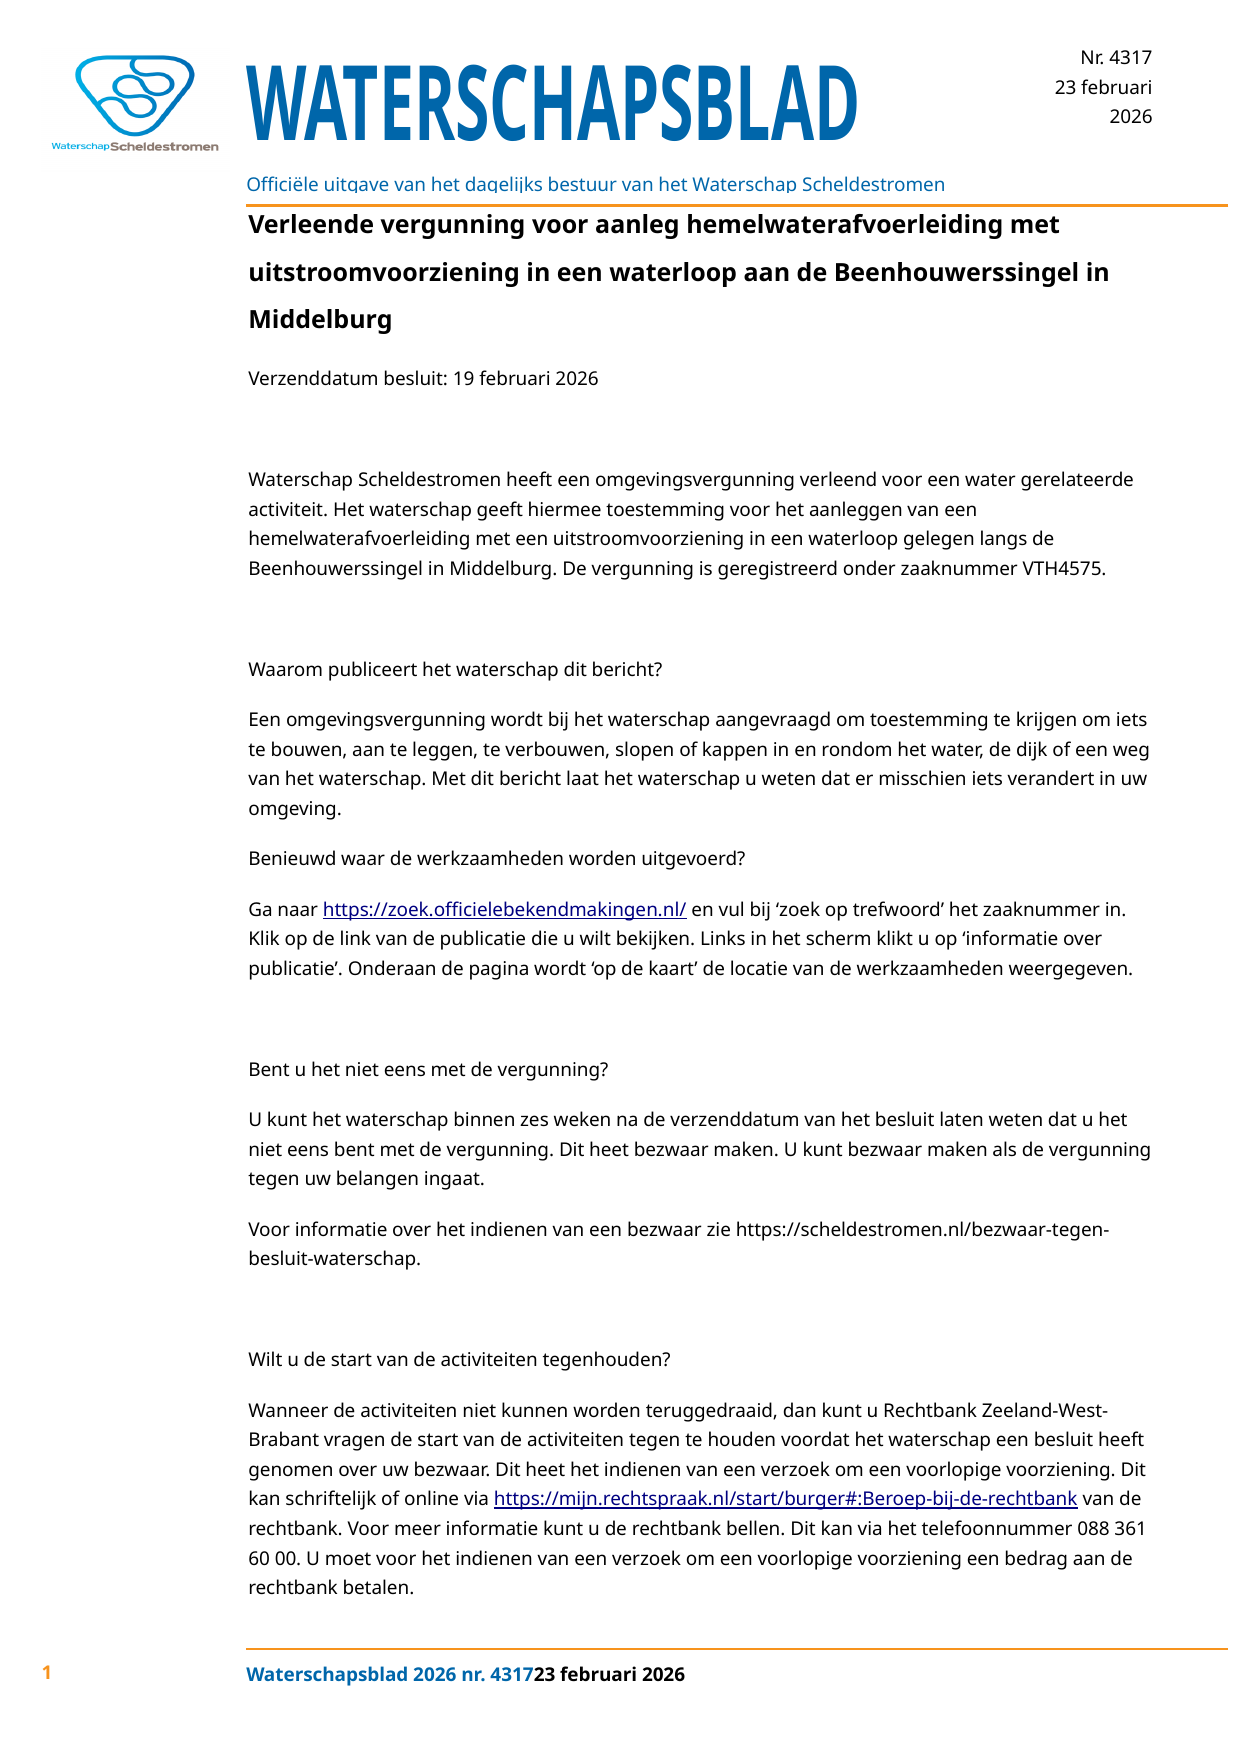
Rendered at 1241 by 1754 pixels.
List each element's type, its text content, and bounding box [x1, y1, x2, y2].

text Ga naar https://zoek.officielebekendmakingen.nl/ en vul bij ‘zoek op trefwoord’ het zaaknummer in. Klik op de link van de publicatie die u wilt bekijken. Links in het scherm klikt u op ‘informatie over publicatie’. Onderaan de pagina wordt ‘op de kaart’ de locatie van de werkzaamheden weergegeven. [248, 896, 1152, 981]
text U kunt het waterschap binnen zes weken na de verzenddatum van het besluit laten weten dat u het niet eens bent met de vergunning. Dit heet bezwaar maken. U kunt bezwaar maken als de vergunning tegen uw belangen ingaat. [248, 1106, 1152, 1191]
text Verzenddatum besluit: 19 februari 2026 [248, 366, 1152, 391]
text Een omgevingsvergunning wordt bij het waterschap aangevraagd om toestemming te krijgen om iets te bouwen, aan te leggen, te verbouwen, slopen of kappen in en rondom het water, de dijk of een weg van het waterschap. Met dit bericht laat het waterschap u weten dat er misschien iets verandert in uw omgeving. [248, 706, 1152, 821]
text Waterschap Scheldestromen heeft een omgevingsvergunning verleend voor een water gerelateerde activiteit. Het waterschap geeft hiermee toestemming voor het aanleggen van een hemelwaterafvoerleiding met een uitstroomvoorziening in een waterloop gelegen langs de Beenhouwerssingel in Middelburg. De vergunning is geregistreerd onder zaaknummer VTH4575. [248, 466, 1152, 581]
text Waarom publiceert het waterschap dit bericht? [248, 656, 1152, 682]
text Verleende vergunning voor aanleg hemelwaterafvoerleiding met uitstroomvoorziening in een waterloop aan de Beenhouwerssingel in Middelburg [248, 207, 1152, 336]
text Voor informatie over het indienen van een bezwaar zie https://scheldestromen.nl/bezwaar-tegen-besluit-waterschap. [248, 1216, 1152, 1271]
text Wilt u de start van de activiteiten tegenhouden? [248, 1346, 1152, 1372]
text Wanneer de activiteiten niet kunnen worden teruggedraaid, dan kunt u Rechtbank Zeeland-West-Brabant vragen de start van de activiteiten tegen te houden voordat het waterschap een besluit heeft genomen over uw bezwaar. Dit heet het indienen van een verzoek om een voorlopige voorziening. Dit kan schriftelijk of online via https://mijn.rechtspraak.nl/start/burger#:Beroep-bij-de-rechtbank van de rechtbank. Voor meer informatie kunt u de rechtbank bellen. Dit kan via het telefoonnummer 088 361 60 00. U moet voor het indienen van een verzoek om een voorlopige voorziening een bedrag aan de rechtbank betalen. [248, 1397, 1152, 1600]
text Bent u het niet eens met de vergunning? [248, 1056, 1152, 1082]
text Benieuwd waar de werkzaamheden worden uitgevoerd? [248, 846, 1152, 871]
picture [41, 47, 231, 172]
